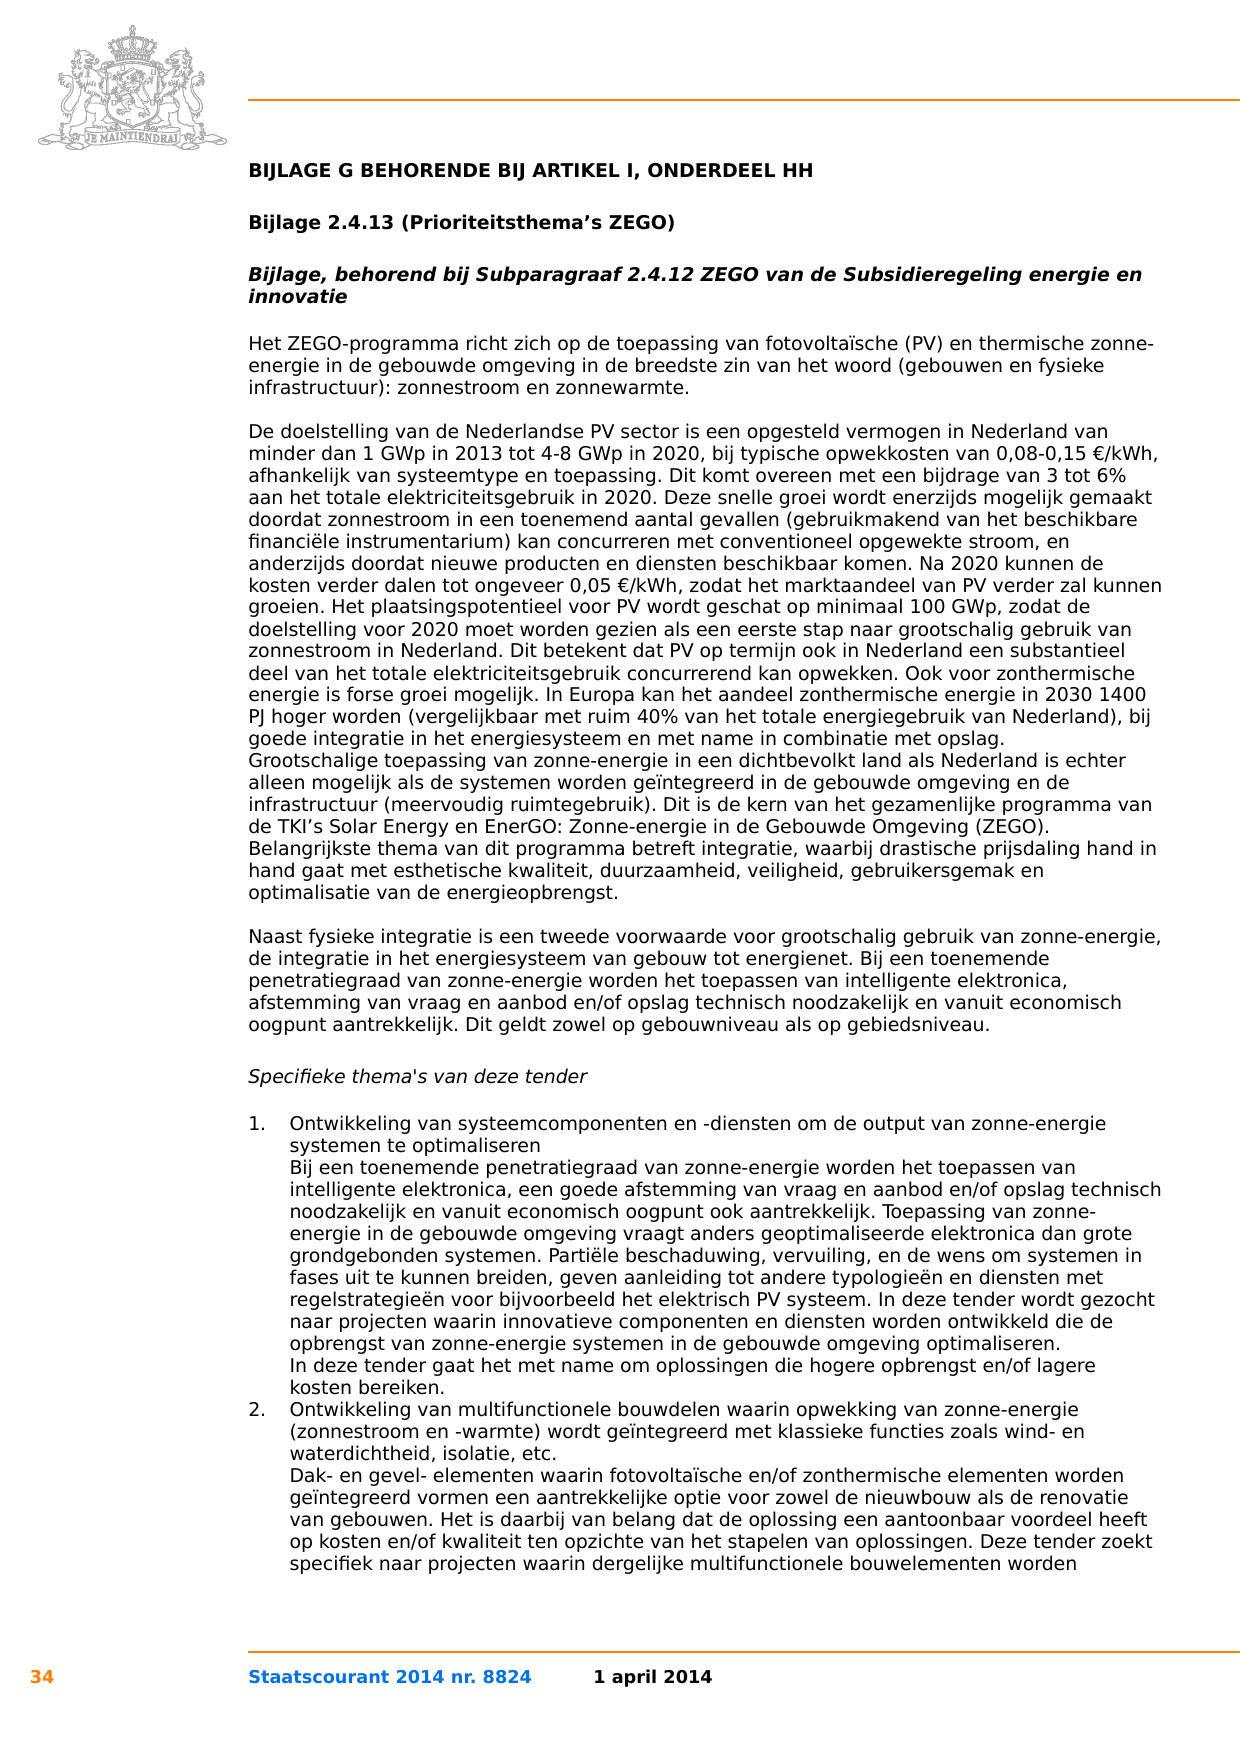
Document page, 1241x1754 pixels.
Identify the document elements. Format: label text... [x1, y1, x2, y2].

text Bij een toenemende penetratiegraad van zonne-energie worden het toepassen van intelligente elektronica, een goede afstemming van vraag en aanbod en/of opslag technisch noodzakelijk en vanuit economisch oogpunt ook aantrekkelijk. Toepassing van zonne-energie in de gebouwde omgeving vraagt anders geoptimaliseerde elektronica dan grote grondgebonden systemen. Partiële beschaduwing, vervuiling, en de wens om systemen in fases uit te kunnen breiden, geven aanleiding tot andere typologieën en diensten met regelstrategieën voor bijvoorbeeld het elektrisch PV systeem. In deze tender wordt gezocht naar projecten waarin innovatieve componenten en diensten worden ontwikkeld die de opbrengst van zonne-energie systemen in de gebouwde omgeving optimaliseren. [289, 1157, 1163, 1355]
text In deze tender gaat het met name om oplossingen die hogere opbrengst en/of lagere kosten bereiken. [289, 1355, 1163, 1399]
subtitle Bijlage 2.4.13 (Prioriteitsthema’s ZEGO) [248, 212, 1163, 234]
subtitle Specifieke thema's van deze tender [248, 1066, 1163, 1088]
picture [38, 25, 227, 150]
text Grootschalige toepassing van zonne-energie in een dichtbevolkt land als Nederland is echter alleen mogelijk als de systemen worden geïntegreerd in de gebouwde omgeving en de infrastructuur (meervoudig ruimtegebruik). Dit is de kern van het gezamenlijke programma van de TKI’s Solar Energy en EnerGO: Zonne-energie in de Gebouwde Omgeving (ZEGO). Belangrijkste thema van dit programma betreft integratie, waarbij drastische prijsdaling hand in hand gaat met esthetische kwaliteit, duurzaamheid, veiligheid, gebruikersgemak en optimalisatie van de energieopbrengst. [248, 750, 1163, 904]
text Het ZEGO-programma richt zich op de toepassing van fotovoltaïsche (PV) en thermische zonne-energie in de gebouwde omgeving in de breedste zin van het woord (gebouwen en fysieke infrastructuur): zonnestroom en zonnewarmte. [248, 333, 1163, 399]
text Dak- en gevel- elementen waarin fotovoltaïsche en/of zonthermische elementen worden geïntegreerd vormen een aantrekkelijke optie voor zowel de nieuwbouw als de renovatie van gebouwen. Het is daarbij van belang dat de oplossing een aantoonbaar voordeel heeft op kosten en/of kwaliteit ten opzichte van het stapelen van oplossingen. Deze tender zoekt specifiek naar projecten waarin dergelijke multifunctionele bouwelementen worden [289, 1464, 1163, 1574]
text Naast fysieke integratie is een tweede voorwaarde voor grootschalig gebruik van zonne-energie, de integratie in het energiesysteem van gebouw tot energienet. Bij een toenemende penetratiegraad van zonne-energie worden het toepassen van intelligente elektronica, afstemming van vraag en aanbod en/of opslag technisch noodzakelijk en vanuit economisch oogpunt aantrekkelijk. Dit geldt zowel op gebouwniveau als op gebiedsniveau. [248, 926, 1163, 1036]
subtitle BIJLAGE G BEHORENDE BIJ ARTIKEL I, ONDERDEEL HH [248, 160, 1163, 182]
text 2. Ontwikkeling van multifunctionele bouwdelen waarin opwekking van zonne-energie (zonnestroom en -warmte) wordt geïntegreerd met klassieke functies zoals wind- en waterdichtheid, isolatie, etc. [248, 1399, 1163, 1464]
text De doelstelling van de Nederlandse PV sector is een opgesteld vermogen in Nederland van minder dan 1 GWp in 2013 tot 4-8 GWp in 2020, bij typische opwekkosten van 0,08-0,15 €/kWh, afhankelijk van systeemtype en toepassing. Dit komt overeen met een bijdrage van 3 tot 6% aan het totale elektriciteitsgebruik in 2020. Deze snelle groei wordt enerzijds mogelijk gemaakt doordat zonnestroom in een toenemend aantal gevallen (gebruikmakend van het beschikbare financiële instrumentarium) kan concurreren met conventioneel opgewekte stroom, en anderzijds doordat nieuwe producten en diensten beschikbaar komen. Na 2020 kunnen de kosten verder dalen tot ongeveer 0,05 €/kWh, zodat het marktaandeel van PV verder zal kunnen groeien. Het plaatsingspotentieel voor PV wordt geschat op minimaal 100 GWp, zodat de doelstelling voor 2020 moet worden gezien als een eerste stap naar grootschalig gebruik van zonnestroom in Nederland. Dit betekent dat PV op termijn ook in Nederland een substantieel deel van het totale elektriciteitsgebruik concurrerend kan opwekken. Ook voor zonthermische energie is forse groei mogelijk. In Europa kan het aandeel zonthermische energie in 2030 1400 PJ hoger worden (vergelijkbaar met ruim 40% van het totale energiegebruik van Nederland), bij goede integratie in het energiesysteem en met name in combinatie met opslag. [248, 421, 1163, 750]
text 1. Ontwikkeling van systeemcomponenten en -diensten om de output van zonne-energie systemen te optimaliseren [248, 1113, 1163, 1157]
subtitle Bijlage, behorend bij Subparagraaf 2.4.12 ZEGO van de Subsidieregeling energie en innovatie [248, 264, 1163, 308]
